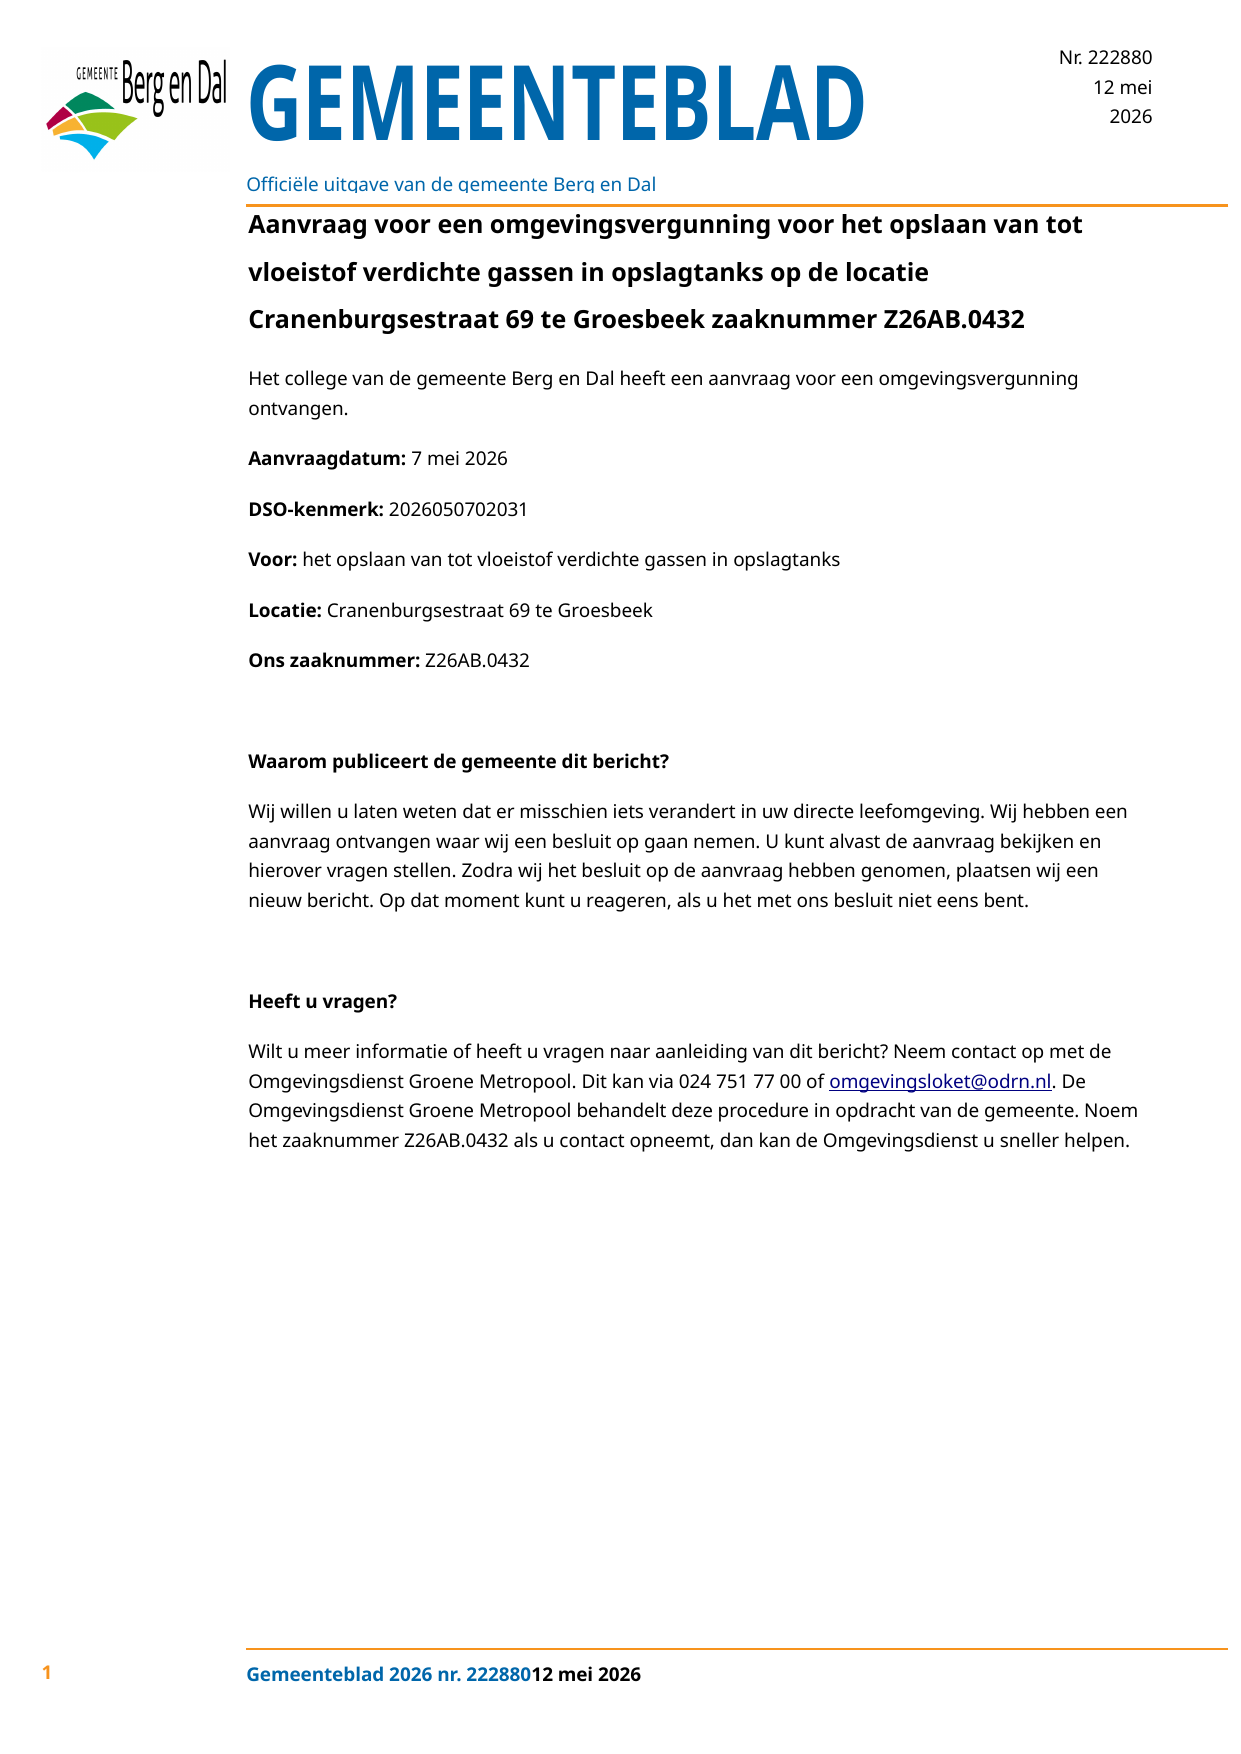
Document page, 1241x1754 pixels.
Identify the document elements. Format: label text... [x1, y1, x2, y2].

text Aanvraagdatum: 7 mei 2026 [248, 446, 1152, 471]
text Het college van de gemeente Berg en Dal heeft een aanvraag voor een omgevingsvergunning ontvangen. [248, 366, 1152, 421]
text Heeft u vragen? [248, 988, 1152, 1014]
text Aanvraag voor een omgevingsvergunning voor het opslaan van tot vloeistof verdichte gassen in opslagtanks op de locatie Cranenburgsestraat 69 te Groesbeek zaaknummer Z26AB.0432 [248, 207, 1152, 336]
text Locatie: Cranenburgsestraat 69 te Groesbeek [248, 597, 1152, 622]
text Waarom publiceert de gemeente dit bericht? [248, 748, 1152, 774]
text Voor: het opslaan van tot vloeistof verdichte gassen in opslagtanks [248, 546, 1152, 572]
text Wij willen u laten weten dat er misschien iets verandert in uw directe leefomgeving. Wij hebben een aanvraag ontvangen waar wij een besluit op gaan nemen. U kunt alvast de aanvraag bekijken en hierover vragen stellen. Zodra wij het besluit op de aanvraag hebben genomen, plaatsen wij een nieuw bericht. Op dat moment kunt u reageren, als u het met ons besluit niet eens bent. [248, 798, 1152, 913]
text Wilt u meer informatie of heeft u vragen naar aanleiding van dit bericht? Neem contact op met de Omgevingsdienst Groene Metropool. Dit kan via 024 751 77 00 of omgevingsloket@odrn.nl. De Omgevingsdienst Groene Metropool behandelt deze procedure in opdracht van de gemeente. Noem het zaaknummer Z26AB.0432 als u contact opneemt, dan kan de Omgevingsdienst u sneller helpen. [248, 1038, 1152, 1153]
picture [41, 47, 231, 172]
text Ons zaaknummer: Z26AB.0432 [248, 647, 1152, 673]
text DSO-kenmerk: 2026050702031 [248, 496, 1152, 522]
